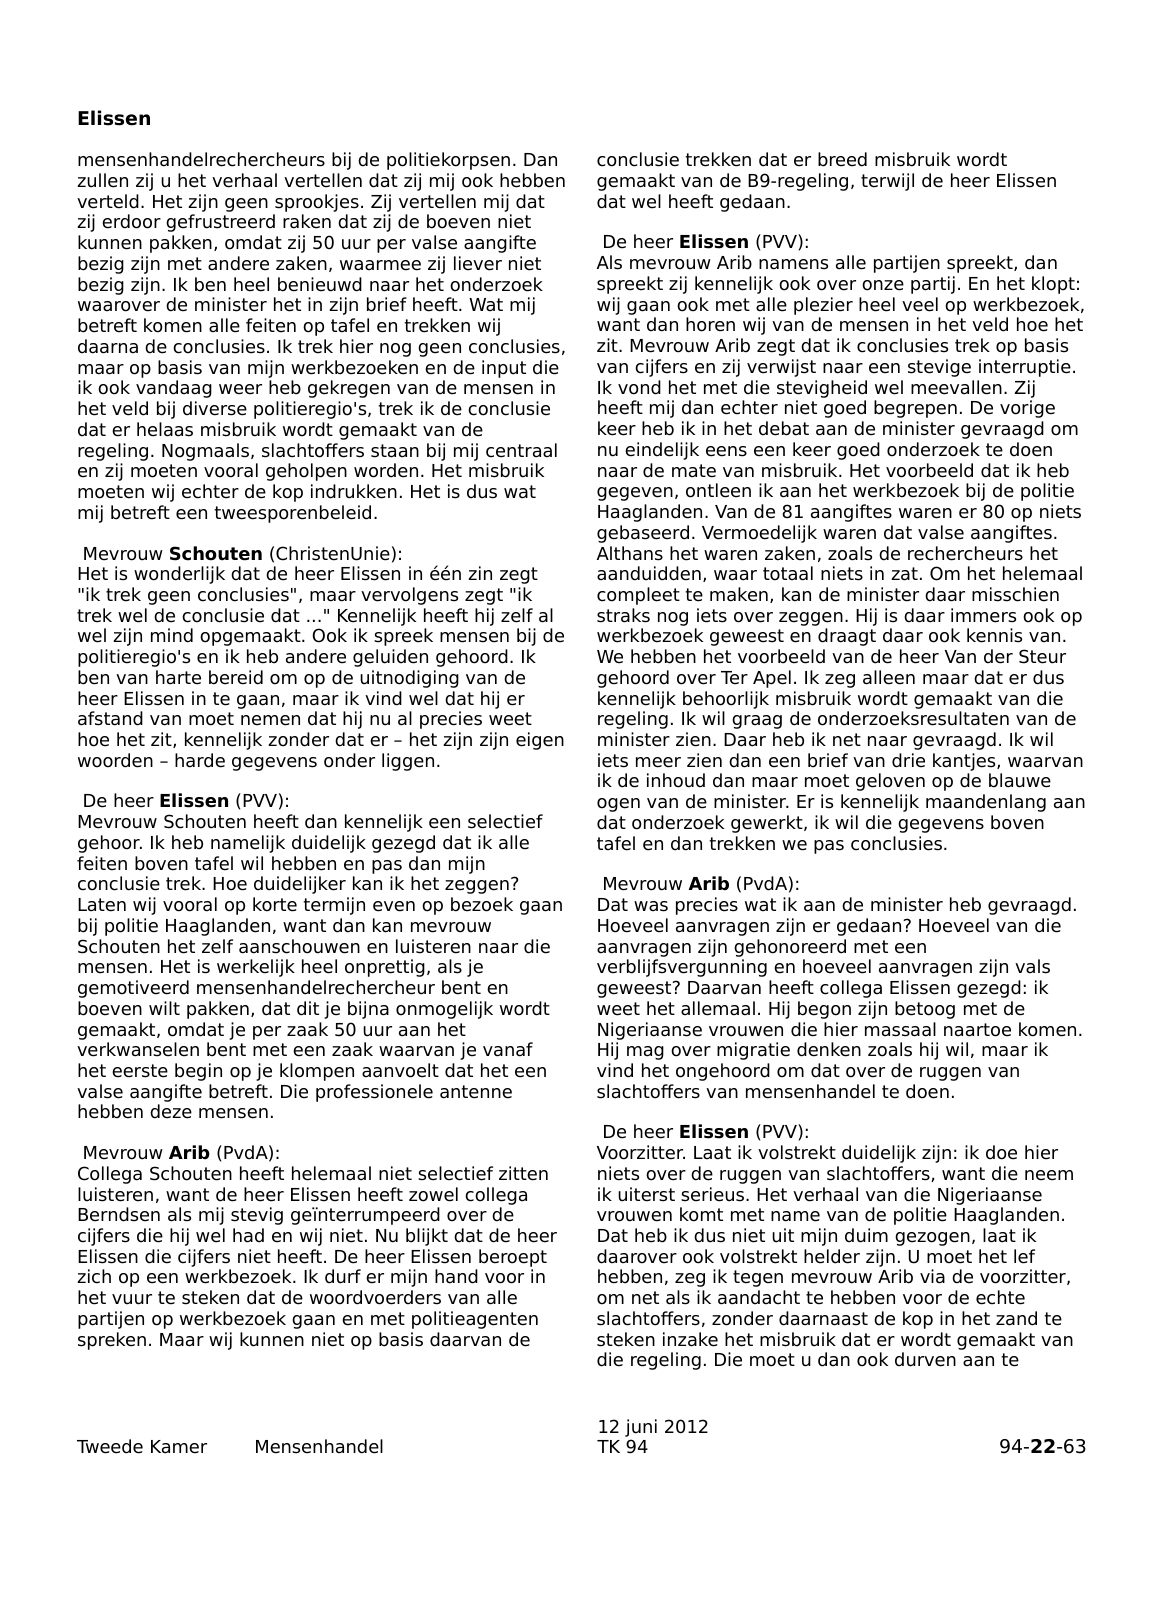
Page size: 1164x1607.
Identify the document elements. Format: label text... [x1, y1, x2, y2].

text conclusie trekken dat er breed misbruik wordt gemaakt van de B9-regeling, terwijl de heer Elissen dat wel heeft gedaan. [596, 150, 1087, 212]
text De heer Elissen (PVV): [596, 1122, 1087, 1143]
text Het is wonderlijk dat de heer Elissen in één zin zegt "ik trek geen conclusies", maar vervolgens zegt "ik trek wel de conclusie dat ..." Kennelijk heeft hij zelf al wel zijn mind opgemaakt. Ook ik spreek mensen bij de politieregio's en ik heb andere geluiden gehoord. Ik ben van harte bereid om op de uitnodiging van de heer Elissen in te gaan, maar ik vind wel dat hij er afstand van moet nemen dat hij nu al precies weet hoe het zit, kennelijk zonder dat er – het zijn zijn eigen woorden – harde gegevens onder liggen. [77, 564, 567, 771]
text De heer Elissen (PVV): [77, 791, 567, 812]
text Als mevrouw Arib namens alle partijen spreekt, dan spreekt zij kennelijk ook over onze partij. En het klopt: wij gaan ook met alle plezier heel veel op werkbezoek, want dan horen wij van de mensen in het veld hoe het zit. Mevrouw Arib zegt dat ik conclusies trek op basis van cijfers en zij verwijst naar een stevige interruptie. Ik vond het met die stevigheid wel meevallen. Zij heeft mij dan echter niet goed begrepen. De vorige keer heb ik in het debat aan de minister gevraagd om nu eindelijk eens een keer goed onderzoek te doen naar de mate van misbruik. Het voorbeeld dat ik heb gegeven, ontleen ik aan het werkbezoek bij de politie Haaglanden. Van de 81 aangiftes waren er 80 op niets gebaseerd. Vermoedelijk waren dat valse aangiftes. Althans het waren zaken, zoals de rechercheurs het aanduidden, waar totaal niets in zat. Om het helemaal compleet te maken, kan de minister daar misschien straks nog iets over zeggen. Hij is daar immers ook op werkbezoek geweest en draagt daar ook kennis van. We hebben het voorbeeld van de heer Van der Steur gehoord over Ter Apel. Ik zeg alleen maar dat er dus kennelijk behoorlijk misbruik wordt gemaakt van die regeling. Ik wil graag de onderzoeksresultaten van de minister zien. Daar heb ik net naar gevraagd. Ik wil iets meer zien dan een brief van drie kantjes, waarvan ik de inhoud dan maar moet geloven op de blauwe ogen van de minister. Er is kennelijk maandenlang aan dat onderzoek gewerkt, ik wil die gegevens boven tafel en dan trekken we pas conclusies. [596, 253, 1087, 854]
text mensenhandelrechercheurs bij de politiekorpsen. Dan zullen zij u het verhaal vertellen dat zij mij ook hebben verteld. Het zijn geen sprookjes. Zij vertellen mij dat zij erdoor gefrustreerd raken dat zij de boeven niet kunnen pakken, omdat zij 50 uur per valse aangifte bezig zijn met andere zaken, waarmee zij liever niet bezig zijn. Ik ben heel benieuwd naar het onderzoek waarover de minister het in zijn brief heeft. Wat mij betreft komen alle feiten op tafel en trekken wij daarna de conclusies. Ik trek hier nog geen conclusies, maar op basis van mijn werkbezoeken en de input die ik ook vandaag weer heb gekregen van de mensen in het veld bij diverse politieregio's, trek ik de conclusie dat er helaas misbruik wordt gemaakt van de regeling. Nogmaals, slachtoffers staan bij mij centraal en zij moeten vooral geholpen worden. Het misbruik moeten wij echter de kop indrukken. Het is dus wat mij betreft een tweesporenbeleid. [77, 150, 567, 523]
text Collega Schouten heeft helemaal niet selectief zitten luisteren, want de heer Elissen heeft zowel collega Berndsen als mij stevig geïnterrumpeerd over de cijfers die hij wel had en wij niet. Nu blijkt dat de heer Elissen die cijfers niet heeft. De heer Elissen beroept zich op een werkbezoek. Ik durf er mijn hand voor in het vuur te steken dat de woordvoerders van alle partijen op werkbezoek gaan en met politieagenten spreken. Maar wij kunnen niet op basis daarvan de [77, 1164, 567, 1350]
text Mevrouw Arib (PvdA): [77, 1143, 567, 1164]
text Mevrouw Schouten heeft dan kennelijk een selectief gehoor. Ik heb namelijk duidelijk gezegd dat ik alle feiten boven tafel wil hebben en pas dan mijn conclusie trek. Hoe duidelijker kan ik het zeggen? Laten wij vooral op korte termijn even op bezoek gaan bij politie Haaglanden, want dan kan mevrouw Schouten het zelf aanschouwen en luisteren naar die mensen. Het is werkelijk heel onprettig, als je gemotiveerd mensenhandelrechercheur bent en boeven wilt pakken, dat dit je bijna onmogelijk wordt gemaakt, omdat je per zaak 50 uur aan het verkwanselen bent met een zaak waarvan je vanaf het eerste begin op je klompen aanvoelt dat het een valse aangifte betreft. Die professionele antenne hebben deze mensen. [77, 812, 567, 1123]
text De heer Elissen (PVV): [596, 232, 1087, 253]
text Mevrouw Arib (PvdA): [596, 874, 1087, 895]
text Dat was precies wat ik aan de minister heb gevraagd. Hoeveel aanvragen zijn er gedaan? Hoeveel van die aanvragen zijn gehonoreerd met een verblijfsvergunning en hoeveel aanvragen zijn vals geweest? Daarvan heeft collega Elissen gezegd: ik weet het allemaal. Hij begon zijn betoog met de Nigeriaanse vrouwen die hier massaal naartoe komen. Hij mag over migratie denken zoals hij wil, maar ik vind het ongehoord om dat over de ruggen van slachtoffers van mensenhandel te doen. [596, 895, 1087, 1102]
text Mevrouw Schouten (ChristenUnie): [77, 543, 567, 564]
text Voorzitter. Laat ik volstrekt duidelijk zijn: ik doe hier niets over de ruggen van slachtoffers, want die neem ik uiterst serieus. Het verhaal van die Nigeriaanse vrouwen komt met name van de politie Haaglanden. Dat heb ik dus niet uit mijn duim gezogen, laat ik daarover ook volstrekt helder zijn. U moet het lef hebben, zeg ik tegen mevrouw Arib via de voorzitter, om net als ik aandacht te hebben voor de echte slachtoffers, zonder daarnaast de kop in het zand te steken inzake het misbruik dat er wordt gemaakt van die regeling. Die moet u dan ook durven aan te [596, 1143, 1087, 1371]
